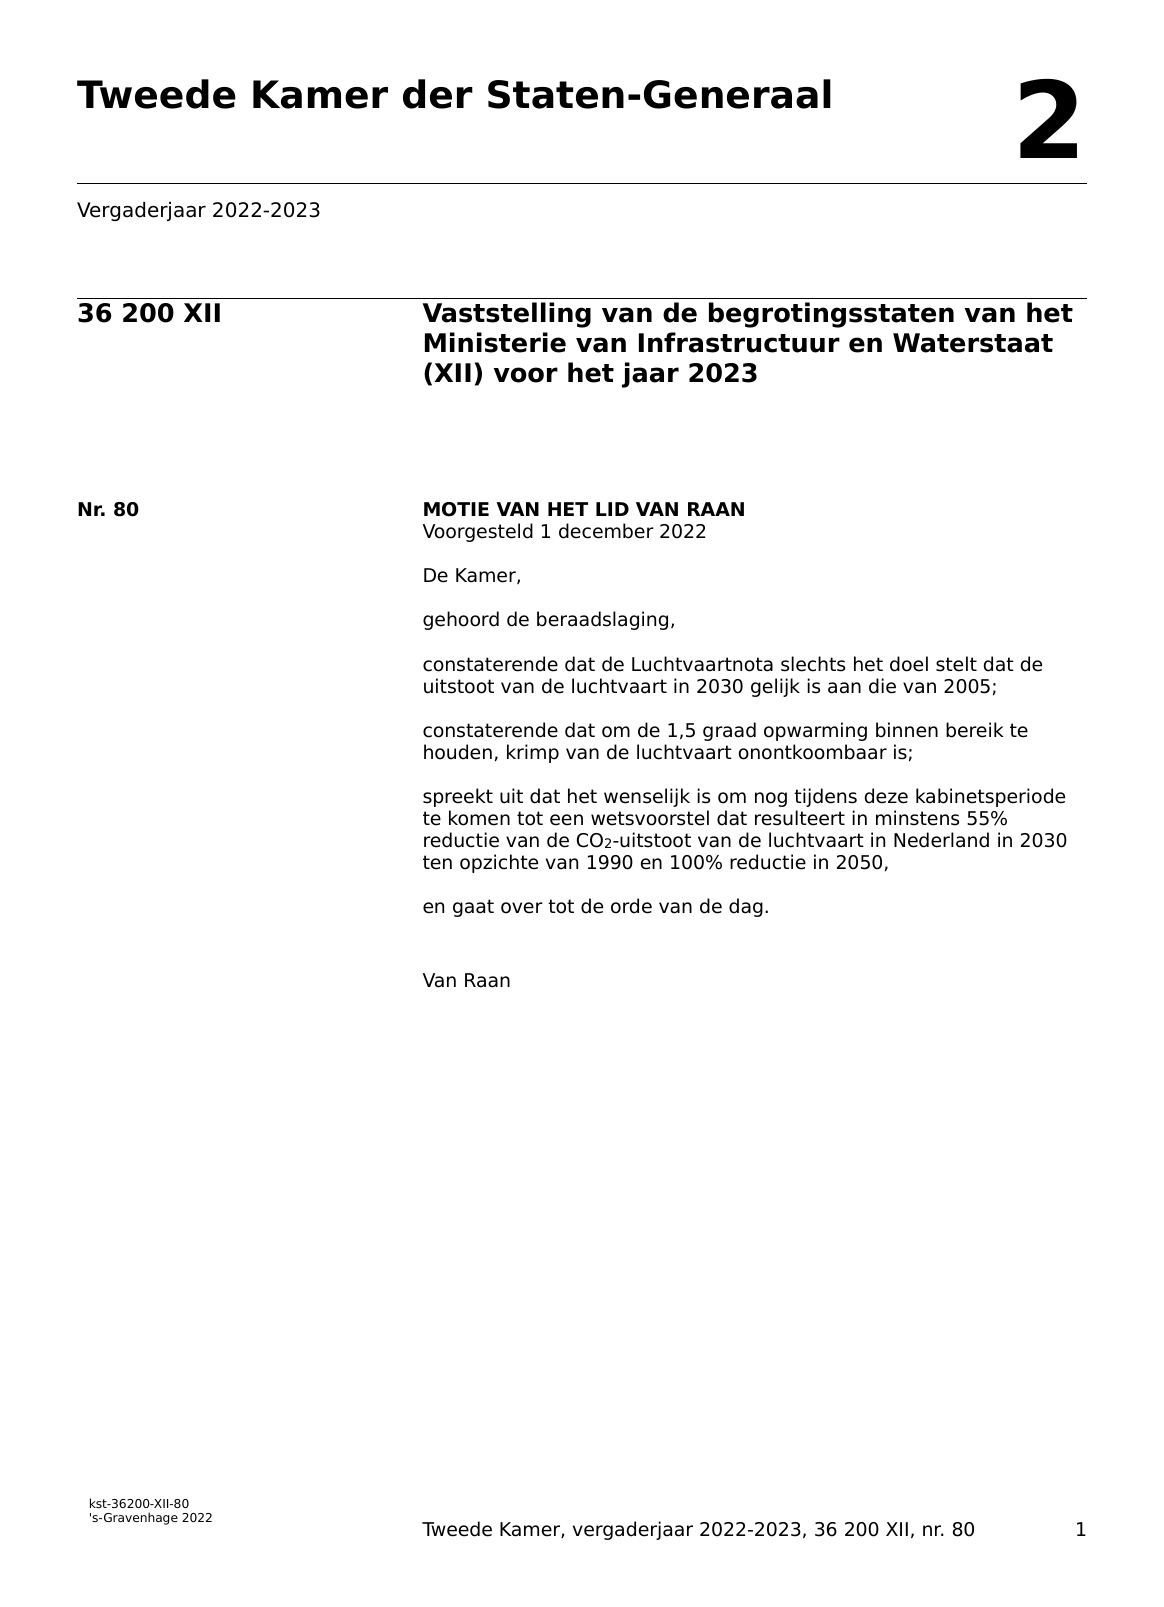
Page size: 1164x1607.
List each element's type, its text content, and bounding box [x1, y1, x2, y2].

subtitle Nr. 80 MOTIE VAN HET LID VAN RAAN [77, 499, 1087, 521]
table_cell Vergaderjaar 2022-2023 [77, 184, 1087, 298]
text gehoord de beraadslaging, [422, 609, 1087, 631]
table_header 2 [886, 59, 1087, 183]
text 's-Gravenhage 2022 [88, 1511, 323, 1525]
text Voorgesteld 1 december 2022 [422, 521, 1087, 543]
text constaterende dat om de 1,5 graad opwarming binnen bereik te houden, krimp van de luchtvaart onontkoombaar is; [422, 720, 1087, 764]
text De Kamer, [422, 565, 1087, 587]
text spreekt uit dat het wenselijk is om nog tijdens deze kabinetsperiode te komen tot een wetsvoorstel dat resulteert in minstens 55% reductie van de CO2-uitstoot van de luchtvaart in Nederland in 2030 ten opzichte van 1990 en 100% reductie in 2050, [422, 786, 1087, 874]
text kst-36200-XII-80 [88, 1497, 323, 1511]
text Van Raan [422, 948, 1087, 992]
table_header Tweede Kamer der Staten-Generaal [77, 59, 886, 183]
subtitle 36 200 XII Vaststelling van de begrotingsstaten van het Ministerie van Infrastructuur en Waterstaat (XII) voor het jaar 2023 [77, 299, 1087, 388]
text en gaat over tot de orde van de dag. [422, 896, 1087, 918]
text constaterende dat de Luchtvaartnota slechts het doel stelt dat de uitstoot van de luchtvaart in 2030 gelijk is aan die van 2005; [422, 653, 1087, 697]
